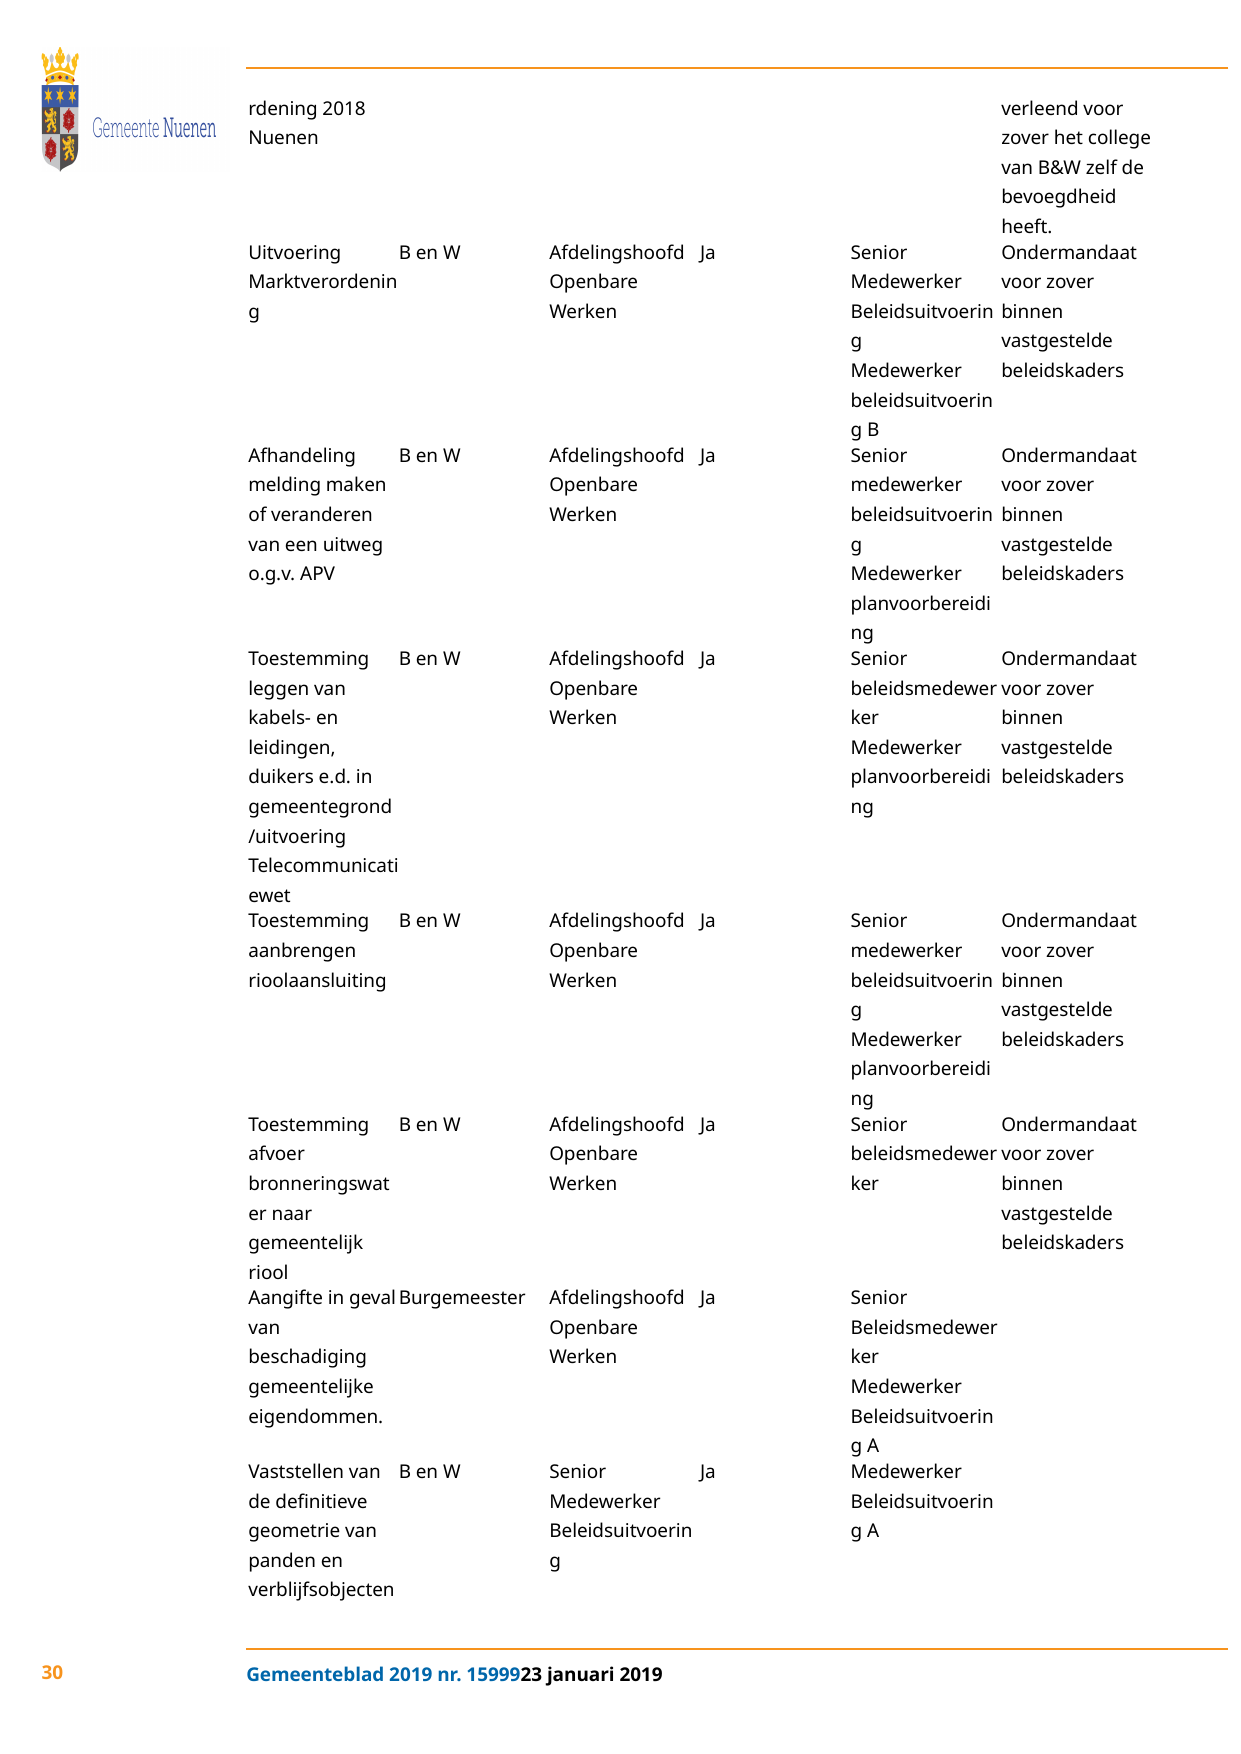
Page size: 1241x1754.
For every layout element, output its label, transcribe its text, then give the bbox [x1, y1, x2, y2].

table_cell Ja [700, 645, 850, 908]
table_cell Ja [700, 239, 850, 442]
table_cell Senior Medewerker Beleidsuitvoering Medewerker beleidsuitvoering B [850, 239, 1001, 442]
table_cell Ondermandaat voor zover binnen vastgestelde beleidskaders [1001, 908, 1152, 1111]
picture [41, 47, 231, 172]
table_cell Aangifte in geval van beschadiging gemeentelijke eigendommen. [248, 1285, 398, 1458]
table_cell Ja [700, 1111, 850, 1284]
table_cell Senior Beleidsmedewerker Medewerker Beleidsuitvoering A [850, 1285, 1001, 1458]
table_cell [1001, 1285, 1152, 1458]
table_cell B en W [399, 442, 549, 645]
table_cell verleend voor zover het college van B&W zelf de bevoegdheid heeft. [1001, 95, 1152, 239]
table_cell Afhandeling melding maken of veranderen van een uitweg o.g.v. APV [248, 442, 398, 645]
table_cell Senior Medewerker Beleidsuitvoering [549, 1458, 700, 1602]
table_cell B en W [399, 239, 549, 442]
table_cell Toestemming afvoer bronneringswater naar gemeentelijk riool [248, 1111, 398, 1284]
table_cell rdening 2018 Nuenen [248, 95, 398, 239]
table_cell [1001, 1458, 1152, 1602]
table_cell Burgemeester [399, 1285, 549, 1458]
table_cell Senior beleidsmedewerker [850, 1111, 1001, 1284]
table_cell Ondermandaat voor zover binnen vastgestelde beleidskaders [1001, 239, 1152, 442]
table_cell [399, 95, 549, 239]
table_cell Ondermandaat voor zover binnen vastgestelde beleidskaders [1001, 645, 1152, 908]
table_cell [850, 95, 1001, 239]
table_cell Ondermandaat voor zover binnen vastgestelde beleidskaders [1001, 1111, 1152, 1284]
table_cell B en W [399, 1458, 549, 1602]
table_cell Vaststellen van de definitieve geometrie van panden en verblijfsobjecten [248, 1458, 398, 1602]
table_cell Senior beleidsmedewerker Medewerker planvoorbereiding [850, 645, 1001, 908]
table_cell Ja [700, 1458, 850, 1602]
table_cell Uitvoering Marktverordening [248, 239, 398, 442]
table_cell [549, 95, 700, 239]
table_cell Afdelingshoofd Openbare Werken [549, 645, 700, 908]
table_cell B en W [399, 908, 549, 1111]
table_cell Medewerker Beleidsuitvoering A [850, 1458, 1001, 1602]
table_cell Toestemming leggen van kabels- en leidingen, duikers e.d. in gemeentegrond/uitvoering Telecommunicatiewet [248, 645, 398, 908]
table_cell Ja [700, 442, 850, 645]
table_cell B en W [399, 645, 549, 908]
table_cell B en W [399, 1111, 549, 1284]
table_cell Ondermandaat voor zover binnen vastgestelde beleidskaders [1001, 442, 1152, 645]
table_cell Afdelingshoofd Openbare Werken [549, 239, 700, 442]
table_cell Ja [700, 1285, 850, 1458]
table_cell Ja [700, 908, 850, 1111]
table_cell Afdelingshoofd Openbare Werken [549, 1111, 700, 1284]
table_cell Afdelingshoofd Openbare Werken [549, 442, 700, 645]
table_cell Toestemming aanbrengen rioolaansluiting [248, 908, 398, 1111]
table_cell Senior medewerker beleidsuitvoering Medewerker planvoorbereiding [850, 442, 1001, 645]
table_cell Afdelingshoofd Openbare Werken [549, 1285, 700, 1458]
table_cell Senior medewerker beleidsuitvoering Medewerker planvoorbereiding [850, 908, 1001, 1111]
table_cell Afdelingshoofd Openbare Werken [549, 908, 700, 1111]
table_cell [700, 95, 850, 239]
